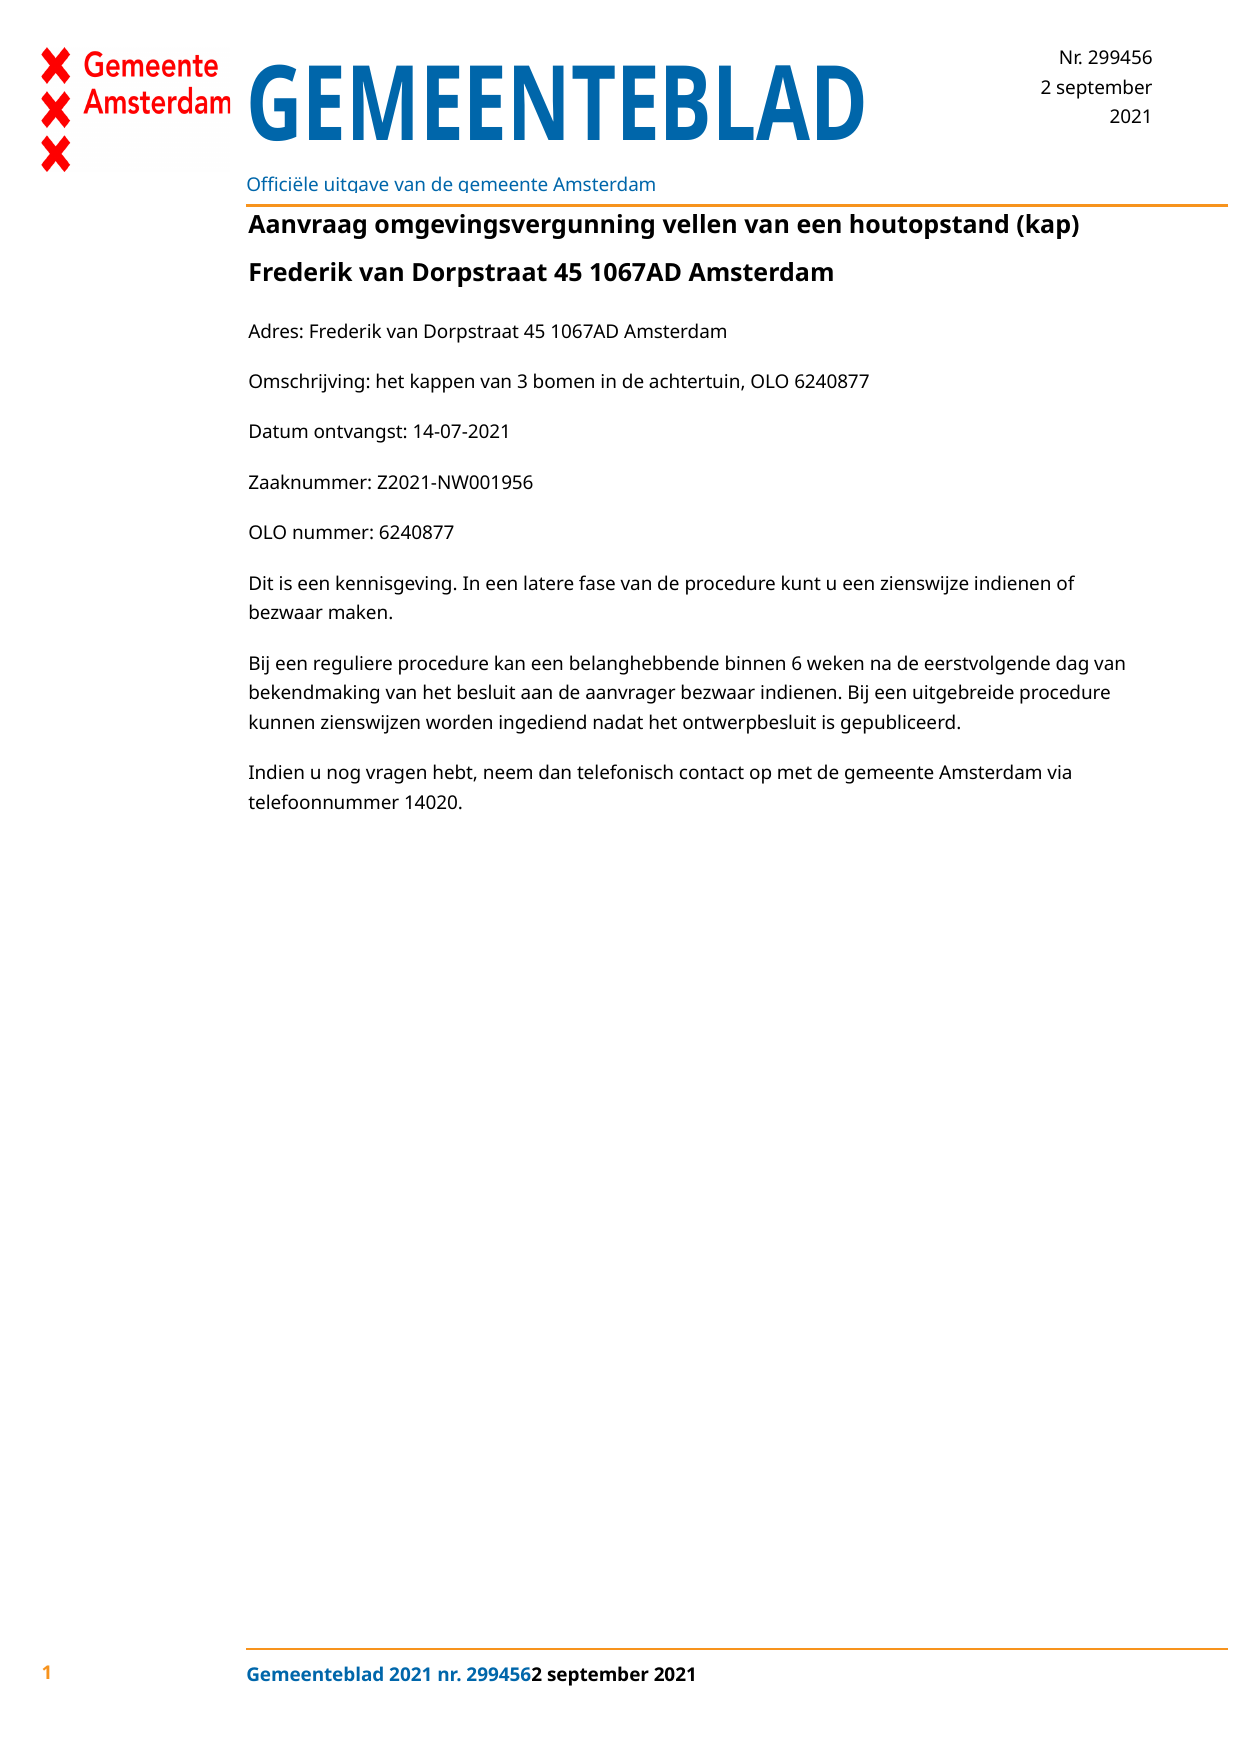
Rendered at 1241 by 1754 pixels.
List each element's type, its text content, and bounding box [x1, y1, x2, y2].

text Omschrijving: het kappen van 3 bomen in de achtertuin, OLO 6240877 [248, 368, 1152, 394]
text Dit is een kennisgeving. In een latere fase van de procedure kunt u een zienswijze indienen of bezwaar maken. [248, 570, 1152, 625]
text Aanvraag omgevingsvergunning vellen van een houtopstand (kap) Frederik van Dorpstraat 45 1067AD Amsterdam [248, 207, 1152, 288]
text Adres: Frederik van Dorpstraat 45 1067AD Amsterdam [248, 318, 1152, 344]
text Datum ontvangst: 14-07-2021 [248, 419, 1152, 444]
picture [41, 47, 231, 172]
text Zaaknummer: Z2021-NW001956 [248, 469, 1152, 495]
text Bij een reguliere procedure kan een belanghebbende binnen 6 weken na de eerstvolgende dag van bekendmaking van het besluit aan de aanvrager bezwaar indienen. Bij een uitgebreide procedure kunnen zienswijzen worden ingediend nadat het ontwerpbesluit is gepubliceerd. [248, 650, 1152, 735]
text OLO nummer: 6240877 [248, 519, 1152, 545]
text Indien u nog vragen hebt, neem dan telefonisch contact op met de gemeente Amsterdam via telefoonnummer 14020. [248, 759, 1152, 815]
